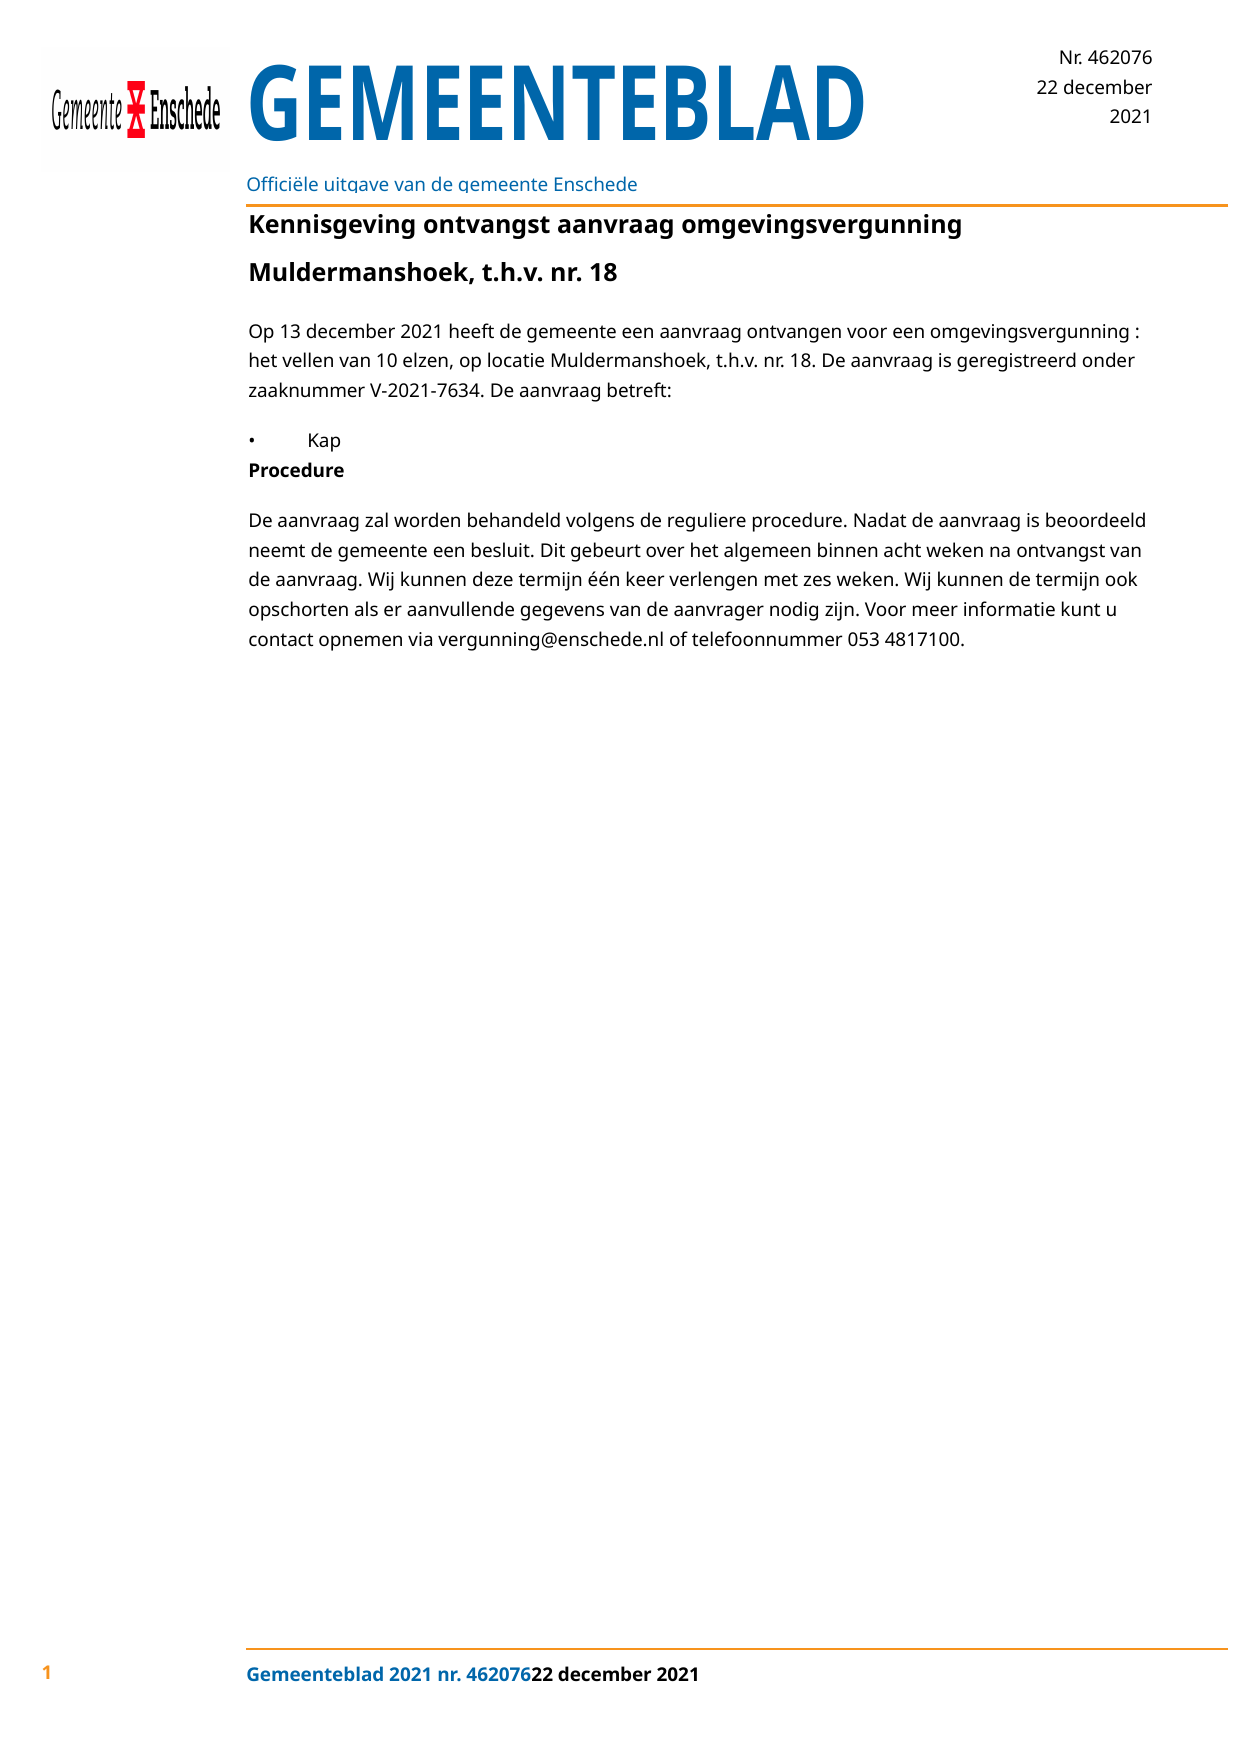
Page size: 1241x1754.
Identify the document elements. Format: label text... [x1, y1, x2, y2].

text De aanvraag zal worden behandeld volgens de reguliere procedure. Nadat de aanvraag is beoordeeld neemt de gemeente een besluit. Dit gebeurt over het algemeen binnen acht weken na ontvangst van de aanvraag. Wij kunnen deze termijn één keer verlengen met zes weken. Wij kunnen de termijn ook opschorten als er aanvullende gegevens van de aanvrager nodig zijn. Voor meer informatie kunt u contact opnemen via vergunning@enschede.nl of telefoonnummer 053 4817100. [248, 507, 1152, 652]
text Op 13 december 2021 heeft de gemeente een aanvraag ontvangen voor een omgevingsvergunning : het vellen van 10 elzen, op locatie Muldermanshoek, t.h.v. nr. 18. De aanvraag is geregistreerd onder zaaknummer V-2021-7634. De aanvraag betreft: [248, 318, 1152, 403]
picture [41, 47, 231, 172]
list Kap [248, 427, 1152, 453]
text Procedure [248, 457, 1152, 483]
text Kennisgeving ontvangst aanvraag omgevingsvergunning Muldermanshoek, t.h.v. nr. 18 [248, 207, 1152, 288]
